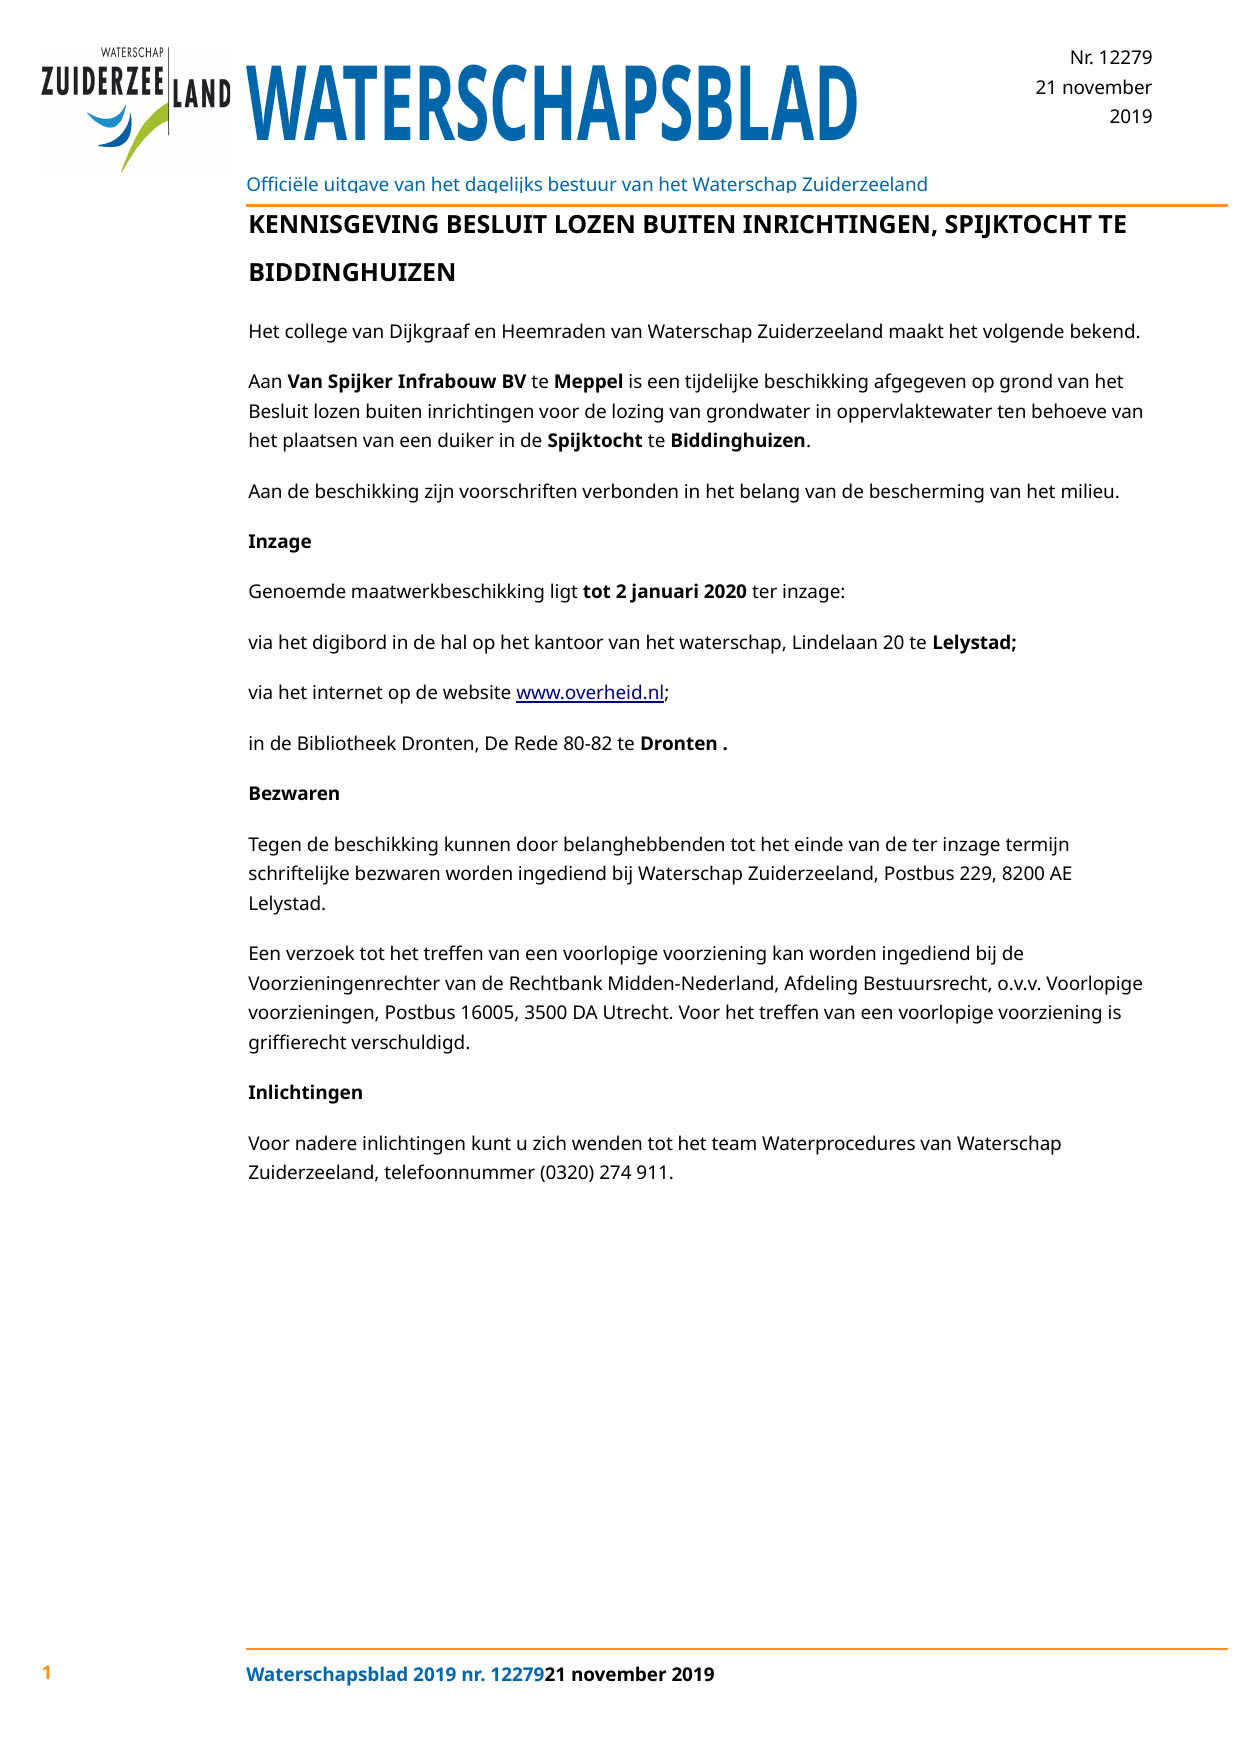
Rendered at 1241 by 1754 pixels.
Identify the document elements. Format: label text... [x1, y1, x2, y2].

text Tegen de beschikking kunnen door belanghebbenden tot het einde van de ter inzage termijn schriftelijke bezwaren worden ingediend bij Waterschap Zuiderzeeland, Postbus 229, 8200 AE Lelystad. [248, 831, 1152, 916]
text Inzage [248, 528, 1152, 554]
text Aan Van Spijker Infrabouw BV te Meppel is een tijdelijke beschikking afgegeven op grond van het Besluit lozen buiten inrichtingen voor de lozing van grondwater in oppervlaktewater ten behoeve van het plaatsen van een duiker in de Spijktocht te Biddinghuizen. [248, 368, 1152, 453]
text Inlichtingen [248, 1079, 1152, 1105]
text Het college van Dijkgraaf en Heemraden van Waterschap Zuiderzeeland maakt het volgende bekend. [248, 318, 1152, 344]
text Genoemde maatwerkbeschikking ligt tot 2 januari 2020 ter inzage: [248, 579, 1152, 604]
picture [41, 47, 231, 172]
text Aan de beschikking zijn voorschriften verbonden in het belang van de bescherming van het milieu. [248, 478, 1152, 504]
text Een verzoek tot het treffen van een voorlopige voorziening kan worden ingediend bij de Voorzieningenrechter van de Rechtbank Midden-Nederland, Afdeling Bestuursrecht, o.v.v. Voorlopige voorzieningen, Postbus 16005, 3500 DA Utrecht. Voor het treffen van een voorlopige voorziening is griffierecht verschuldigd. [248, 940, 1152, 1055]
text Bezwaren [248, 780, 1152, 806]
text in de Bibliotheek Dronten, De Rede 80-82 te Dronten . [248, 730, 1152, 756]
text Voor nadere inlichtingen kunt u zich wenden tot het team Waterprocedures van Waterschap Zuiderzeeland, telefoonnummer (0320) 274 911. [248, 1130, 1152, 1185]
text via het digibord in de hal op het kantoor van het waterschap, Lindelaan 20 te Lelystad; [248, 629, 1152, 655]
text KENNISGEVING BESLUIT LOZEN BUITEN INRICHTINGEN, SPIJKTOCHT TE BIDDINGHUIZEN [248, 207, 1152, 288]
text via het internet op de website www.overheid.nl; [248, 679, 1152, 705]
